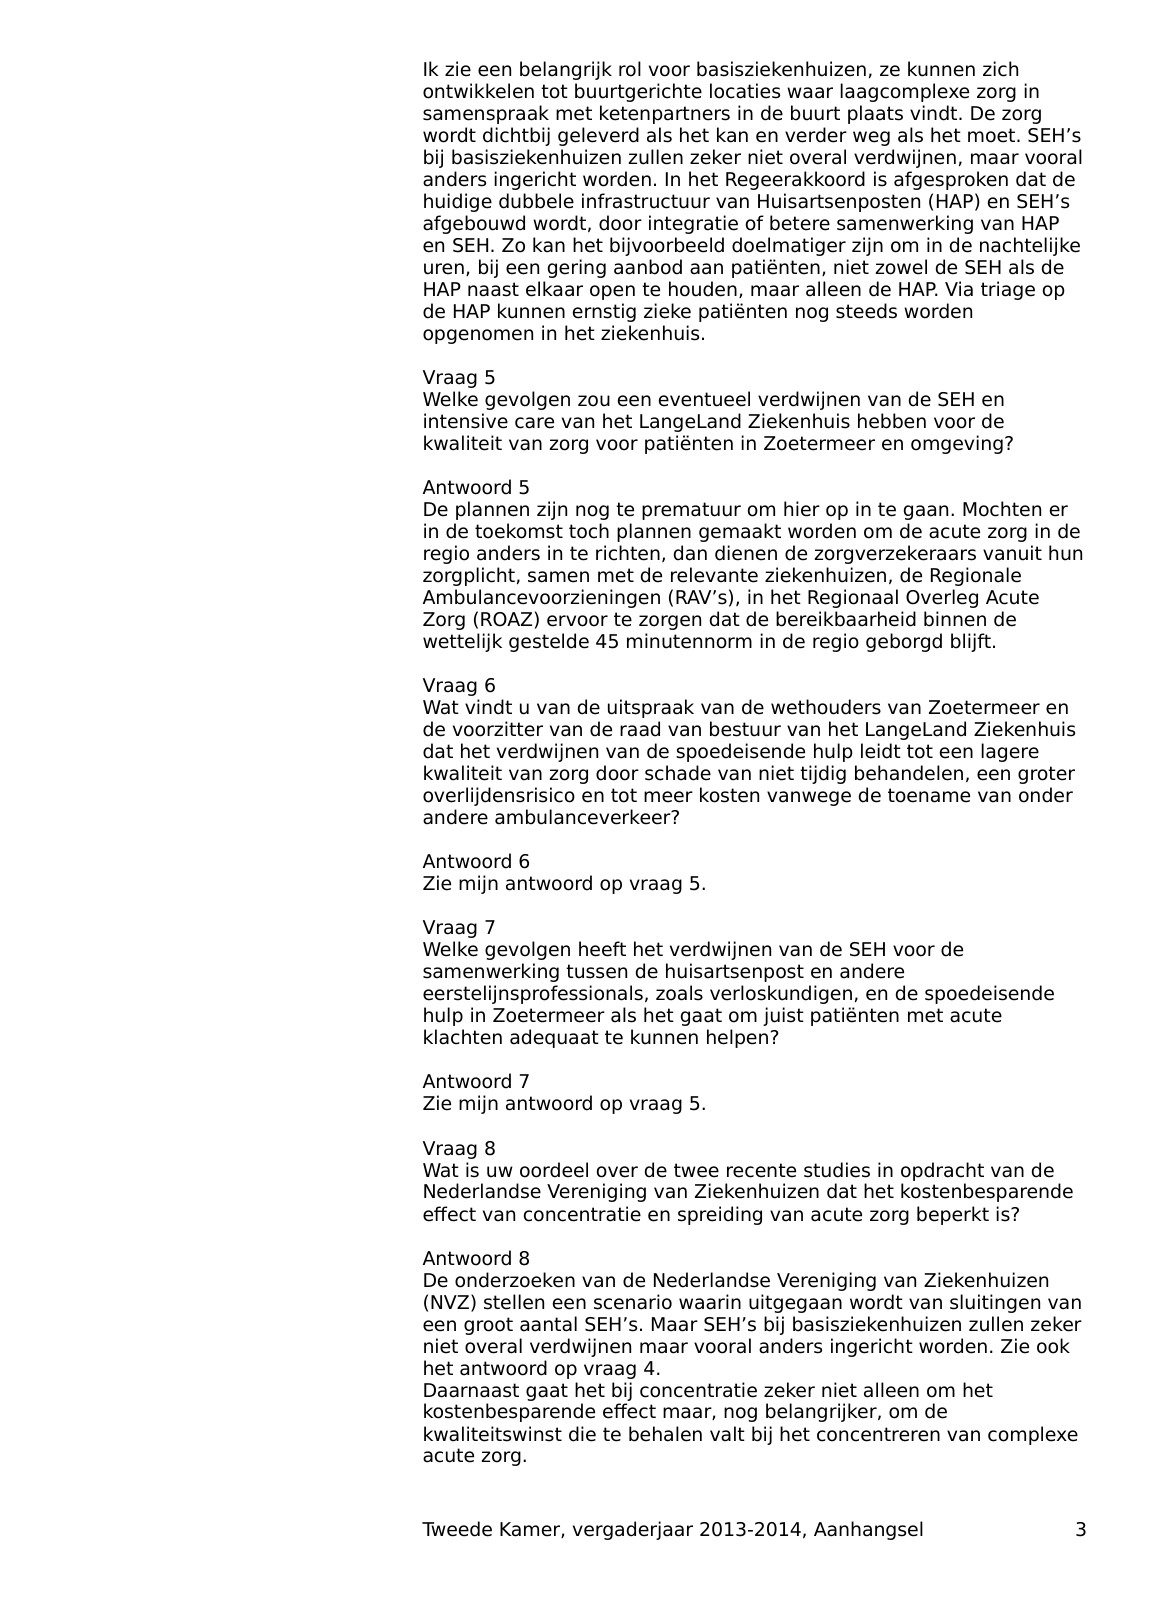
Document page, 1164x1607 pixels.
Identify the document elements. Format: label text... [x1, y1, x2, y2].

text Daarnaast gaat het bij concentratie zeker niet alleen om het kostenbesparende effect maar, nog belangrijker, om de kwaliteitswinst die te behalen valt bij het concentreren van complexe acute zorg. [422, 1379, 1087, 1467]
text De plannen zijn nog te prematuur om hier op in te gaan. Mochten er in de toekomst toch plannen gemaakt worden om de acute zorg in de regio anders in te richten, dan dienen de zorgverzekeraars vanuit hun zorgplicht, samen met de relevante ziekenhuizen, de Regionale Ambulancevoorzieningen (RAV’s), in het Regionaal Overleg Acute Zorg (ROAZ) ervoor te zorgen dat de bereikbaarheid binnen de wettelijk gestelde 45 minutennorm in de regio geborgd blijft. [422, 499, 1087, 653]
text Antwoord 7 [422, 1071, 1087, 1093]
text Welke gevolgen heeft het verdwijnen van de SEH voor de samenwerking tussen de huisartsenpost en andere eerstelijnsprofessionals, zoals verloskundigen, en de spoedeisende hulp in Zoetermeer als het gaat om juist patiënten met acute klachten adequaat te kunnen helpen? [422, 939, 1087, 1049]
text Antwoord 6 [422, 851, 1087, 873]
text Antwoord 8 [422, 1248, 1087, 1269]
text Ik zie een belangrijk rol voor basisziekenhuizen, ze kunnen zich ontwikkelen tot buurtgerichte locaties waar laagcomplexe zorg in samenspraak met ketenpartners in de buurt plaats vindt. De zorg wordt dichtbij geleverd als het kan en verder weg als het moet. SEH’s bij basisziekenhuizen zullen zeker niet overal verdwijnen, maar vooral anders ingericht worden. In het Regeerakkoord is afgesproken dat de huidige dubbele infrastructuur van Huisartsenposten (HAP) en SEH’s afgebouwd wordt, door integratie of betere samenwerking van HAP en SEH. Zo kan het bijvoorbeeld doelmatiger zijn om in de nachtelijke uren, bij een gering aanbod aan patiënten, niet zowel de SEH als de HAP naast elkaar open te houden, maar alleen de HAP. Via triage op de HAP kunnen ernstig zieke patiënten nog steeds worden opgenomen in het ziekenhuis. [422, 59, 1087, 345]
text Vraag 5 [422, 367, 1087, 389]
text Wat is uw oordeel over de twee recente studies in opdracht van de Nederlandse Vereniging van Ziekenhuizen dat het kostenbesparende effect van concentratie en spreiding van acute zorg beperkt is? [422, 1159, 1087, 1225]
text Vraag 7 [422, 917, 1087, 939]
text Wat vindt u van de uitspraak van de wethouders van Zoetermeer en de voorzitter van de raad van bestuur van het LangeLand Ziekenhuis dat het verdwijnen van de spoedeisende hulp leidt tot een lagere kwaliteit van zorg door schade van niet tijdig behandelen, een groter overlijdensrisico en tot meer kosten vanwege de toename van onder andere ambulanceverkeer? [422, 697, 1087, 829]
text Zie mijn antwoord op vraag 5. [422, 1093, 1087, 1115]
text Vraag 8 [422, 1137, 1087, 1159]
text Welke gevolgen zou een eventueel verdwijnen van de SEH en intensive care van het LangeLand Ziekenhuis hebben voor de kwaliteit van zorg voor patiënten in Zoetermeer en omgeving? [422, 389, 1087, 455]
text De onderzoeken van de Nederlandse Vereniging van Ziekenhuizen (NVZ) stellen een scenario waarin uitgegaan wordt van sluitingen van een groot aantal SEH’s. Maar SEH’s bij basisziekenhuizen zullen zeker niet overal verdwijnen maar vooral anders ingericht worden. Zie ook het antwoord op vraag 4. [422, 1269, 1087, 1379]
text Zie mijn antwoord op vraag 5. [422, 873, 1087, 895]
text Vraag 6 [422, 675, 1087, 697]
text Antwoord 5 [422, 477, 1087, 499]
